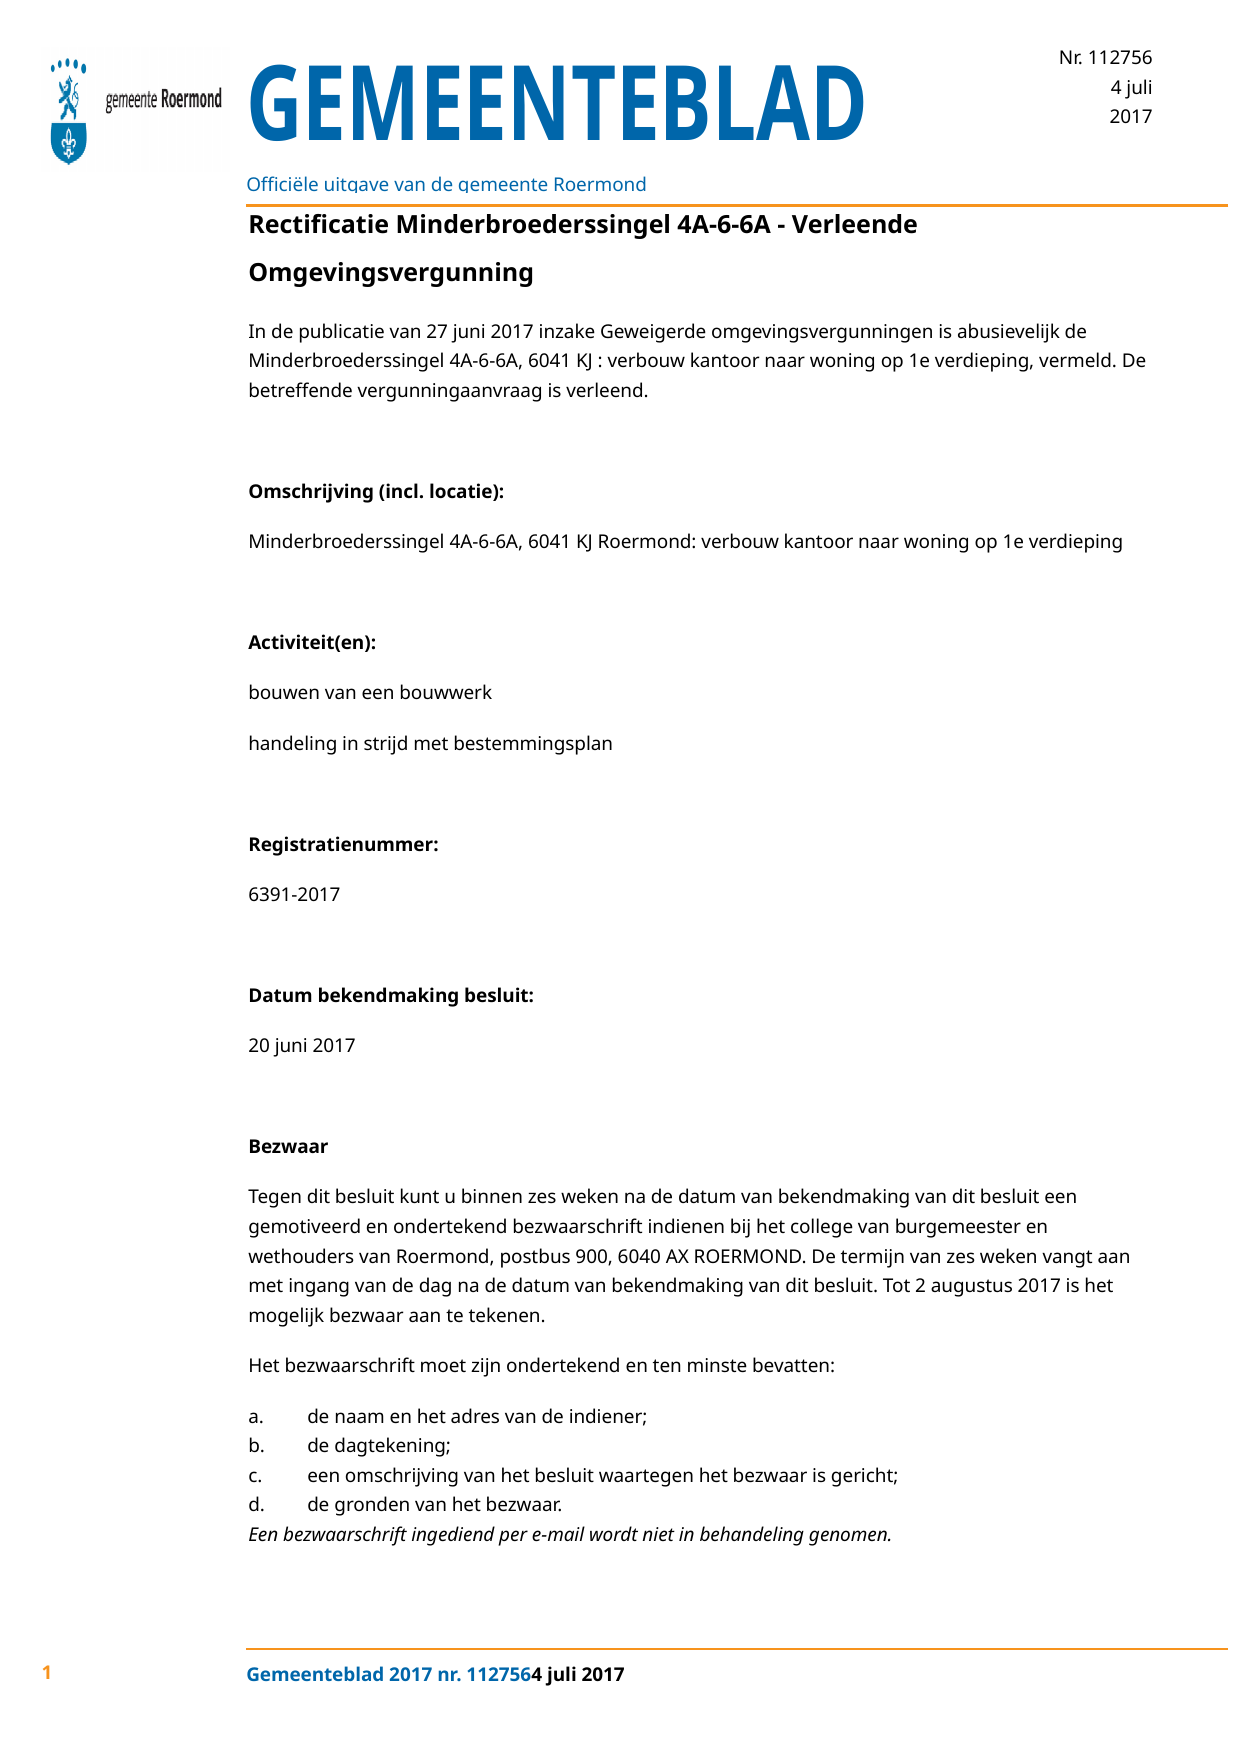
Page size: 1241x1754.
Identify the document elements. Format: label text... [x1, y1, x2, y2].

list de gronden van het bezwaar. [248, 1492, 1152, 1517]
text 6391-2017 [248, 881, 1152, 907]
text Tegen dit besluit kunt u binnen zes weken na de datum van bekendmaking van dit besluit een gemotiveerd en ondertekend bezwaarschrift indienen bij het college van burgemeester en wethouders van Roermond, postbus 900, 6040 AX ROERMOND. De termijn van zes weken vangt aan met ingang van de dag na de datum van bekendmaking van dit besluit. Tot 2 augustus 2017 is het mogelijk bezwaar aan te tekenen. [248, 1184, 1152, 1328]
text Datum bekendmaking besluit: [248, 982, 1152, 1008]
picture [41, 47, 231, 172]
text Rectificatie Minderbroederssingel 4A-6-6A - Verleende Omgevingsvergunning [248, 207, 1152, 288]
text bouwen van een bouwwerk [248, 679, 1152, 705]
text Bezwaar [248, 1133, 1152, 1159]
text 20 juni 2017 [248, 1032, 1152, 1058]
text In de publicatie van 27 juni 2017 inzake Geweigerde omgevingsvergunningen is abusievelijk de Minderbroederssingel 4A-6-6A, 6041 KJ : verbouw kantoor naar woning op 1e verdieping, vermeld. De betreffende vergunningaanvraag is verleend. [248, 318, 1152, 403]
text Een bezwaarschrift ingediend per e-mail wordt niet in behandeling genomen. [248, 1521, 1152, 1547]
text Het bezwaarschrift moet zijn ondertekend en ten minste bevatten: [248, 1352, 1152, 1378]
list de dagtekening; [248, 1432, 1152, 1458]
text Activiteit(en): [248, 629, 1152, 655]
text handeling in strijd met bestemmingsplan [248, 730, 1152, 756]
list een omschrijving van het besluit waartegen het bezwaar is gericht; [248, 1462, 1152, 1488]
text Minderbroederssingel 4A-6-6A, 6041 KJ Roermond: verbouw kantoor naar woning op 1e verdieping [248, 528, 1152, 554]
text Omschrijving (incl. locatie): [248, 478, 1152, 504]
text Registratienummer: [248, 831, 1152, 857]
list de naam en het adres van de indiener; [248, 1403, 1152, 1429]
